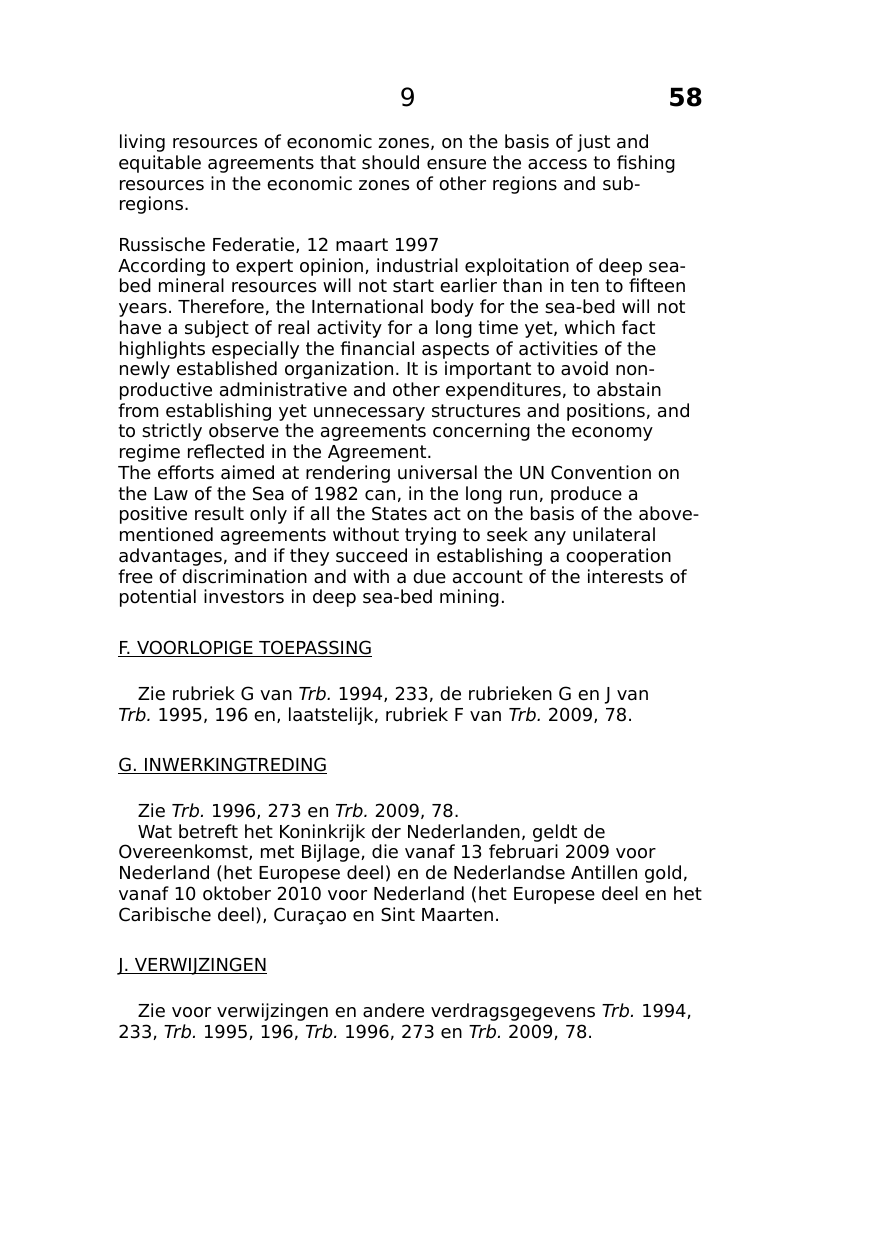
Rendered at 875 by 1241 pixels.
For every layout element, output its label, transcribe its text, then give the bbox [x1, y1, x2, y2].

text Zie Trb. 1996, 273 en Trb. 2009, 78. [118, 801, 703, 822]
text Zie rubriek G van Trb. 1994, 233, de rubrieken G en J van Trb. 1995, 196 en, laatstelijk, rubriek F van Trb. 2009, 78. [118, 684, 703, 725]
subtitle J. VERWIJZINGEN [118, 955, 703, 976]
subtitle G. INWERKINGTREDING [118, 755, 703, 776]
text Russische Federatie, 12 maart 1997 [118, 235, 703, 256]
text living resources of economic zones, on the basis of just and equitable agreements that should ensure the access to fishing resources in the economic zones of other regions and sub-regions. [118, 132, 703, 215]
subtitle F. VOORLOPIGE TOEPASSING [118, 638, 703, 659]
text Wat betreft het Koninkrijk der Nederlanden, geldt de Overeenkomst, met Bijlage, die vanaf 13 februari 2009 voor Nederland (het Europese deel) en de Nederlandse Antillen gold, vanaf 10 oktober 2010 voor Nederland (het Europese deel en het Caribische deel), Curaçao en Sint Maarten. [118, 822, 703, 925]
text According to expert opinion, industrial exploitation of deep sea-bed mineral resources will not start earlier than in ten to fifteen years. Therefore, the International body for the sea-bed will not have a subject of real activity for a long time yet, which fact highlights especially the financial aspects of activities of the newly established organization. It is important to avoid non-productive administrative and other expenditures, to abstain from establishing yet unnecessary structures and positions, and to strictly observe the agreements concerning the economy regime reflected in the Agreement. [118, 256, 703, 463]
text The efforts aimed at rendering universal the UN Convention on the Law of the Sea of 1982 can, in the long run, produce a positive result only if all the States act on the basis of the above-mentioned agreements without trying to seek any unilateral advantages, and if they succeed in establishing a cooperation free of discrimination and with a due account of the interests of potential investors in deep sea-bed mining. [118, 463, 703, 608]
text Zie voor verwijzingen en andere verdragsgegevens Trb. 1994, 233, Trb. 1995, 196, Trb. 1996, 273 en Trb. 2009, 78. [118, 1001, 703, 1042]
